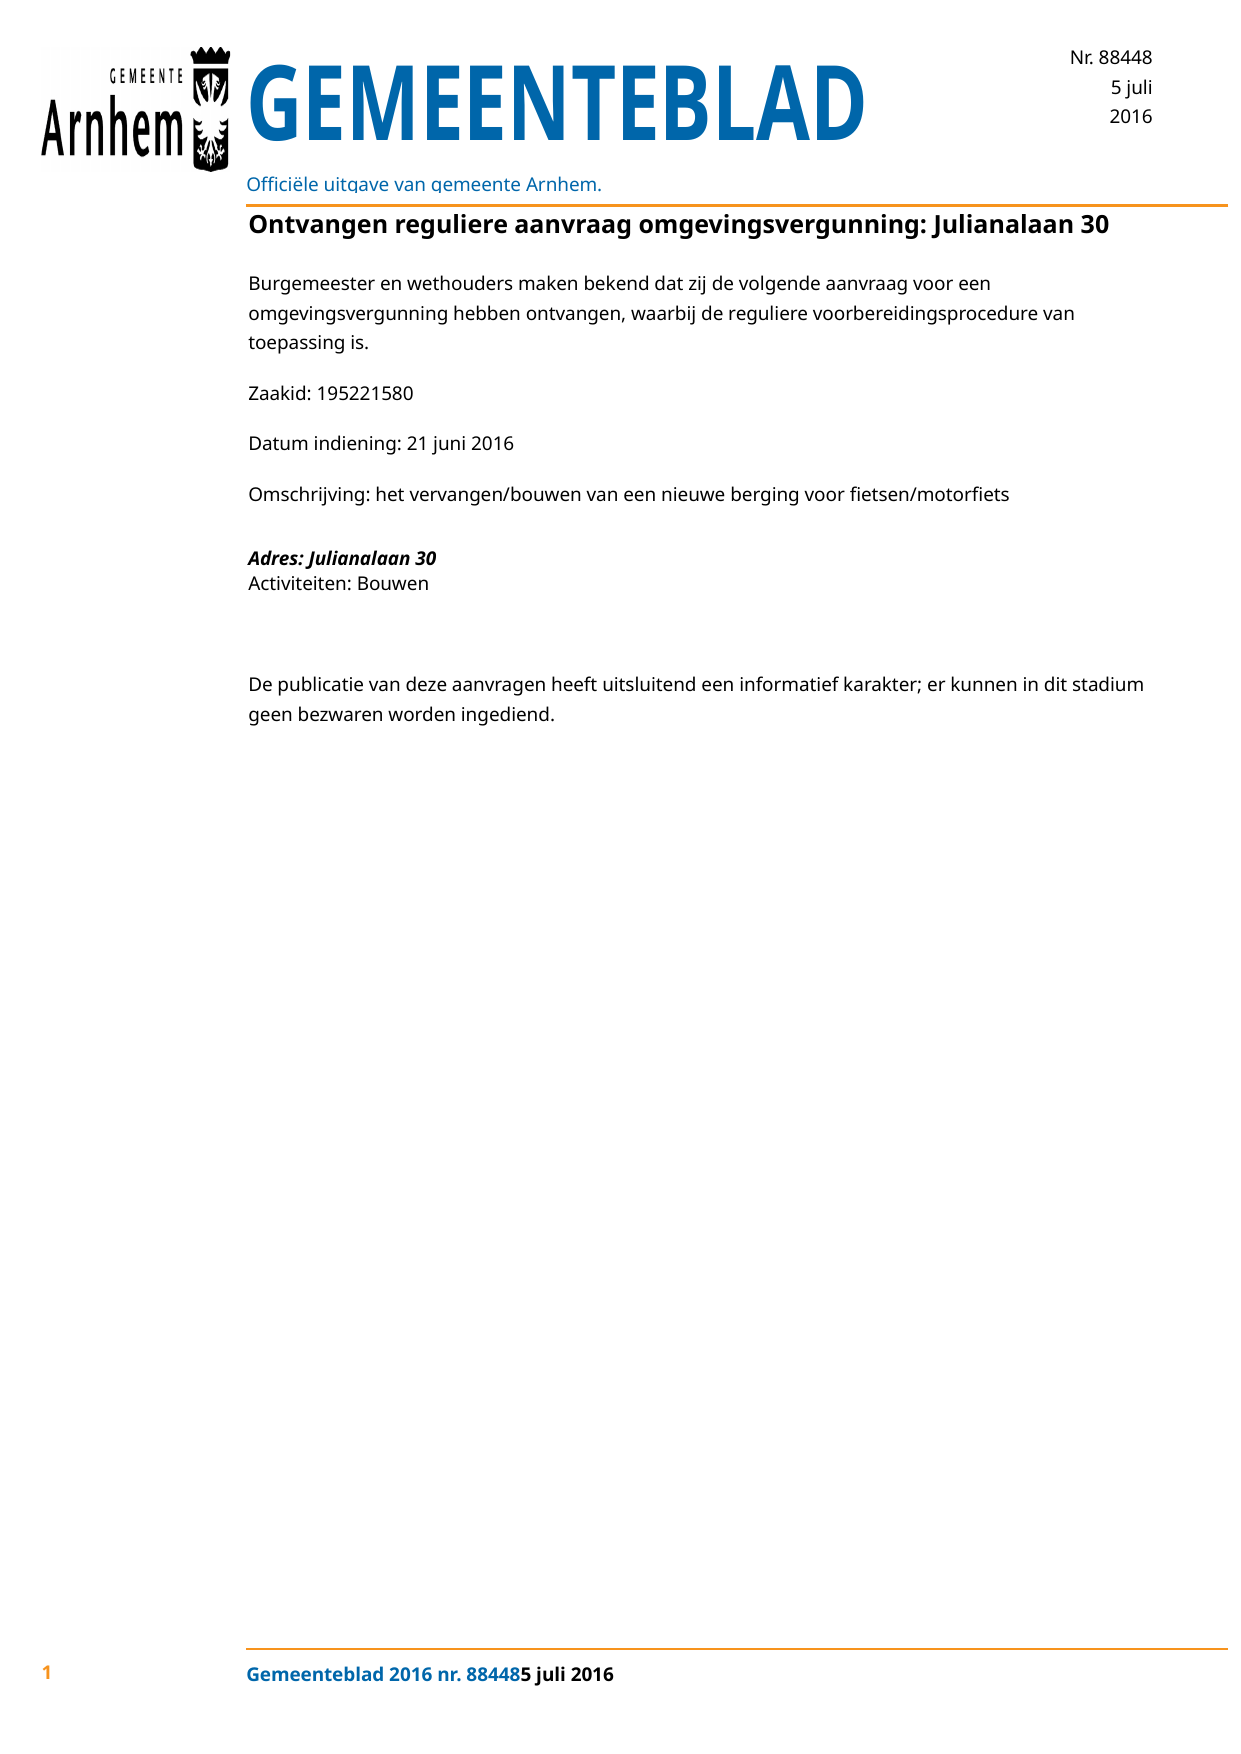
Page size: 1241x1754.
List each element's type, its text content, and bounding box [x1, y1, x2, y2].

text Datum indiening: 21 juni 2016 [248, 430, 1152, 456]
text Adres: Julianalaan 30 [248, 545, 1152, 570]
text Ontvangen reguliere aanvraag omgevingsvergunning: Julianalaan 30 [248, 207, 1152, 241]
text Burgemeester en wethouders maken bekend dat zij de volgende aanvraag voor een omgevingsvergunning hebben ontvangen, waarbij de reguliere voorbereidingsprocedure van toepassing is. [248, 270, 1152, 355]
text Activiteiten: Bouwen [248, 570, 1152, 596]
text De publicatie van deze aanvragen heeft uitsluitend een informatief karakter; er kunnen in dit stadium geen bezwaren worden ingediend. [248, 671, 1152, 727]
picture [41, 47, 231, 172]
text Omschrijving: het vervangen/bouwen van een nieuwe berging voor fietsen/motorfiets [248, 481, 1152, 506]
text Zaakid: 195221580 [248, 380, 1152, 406]
